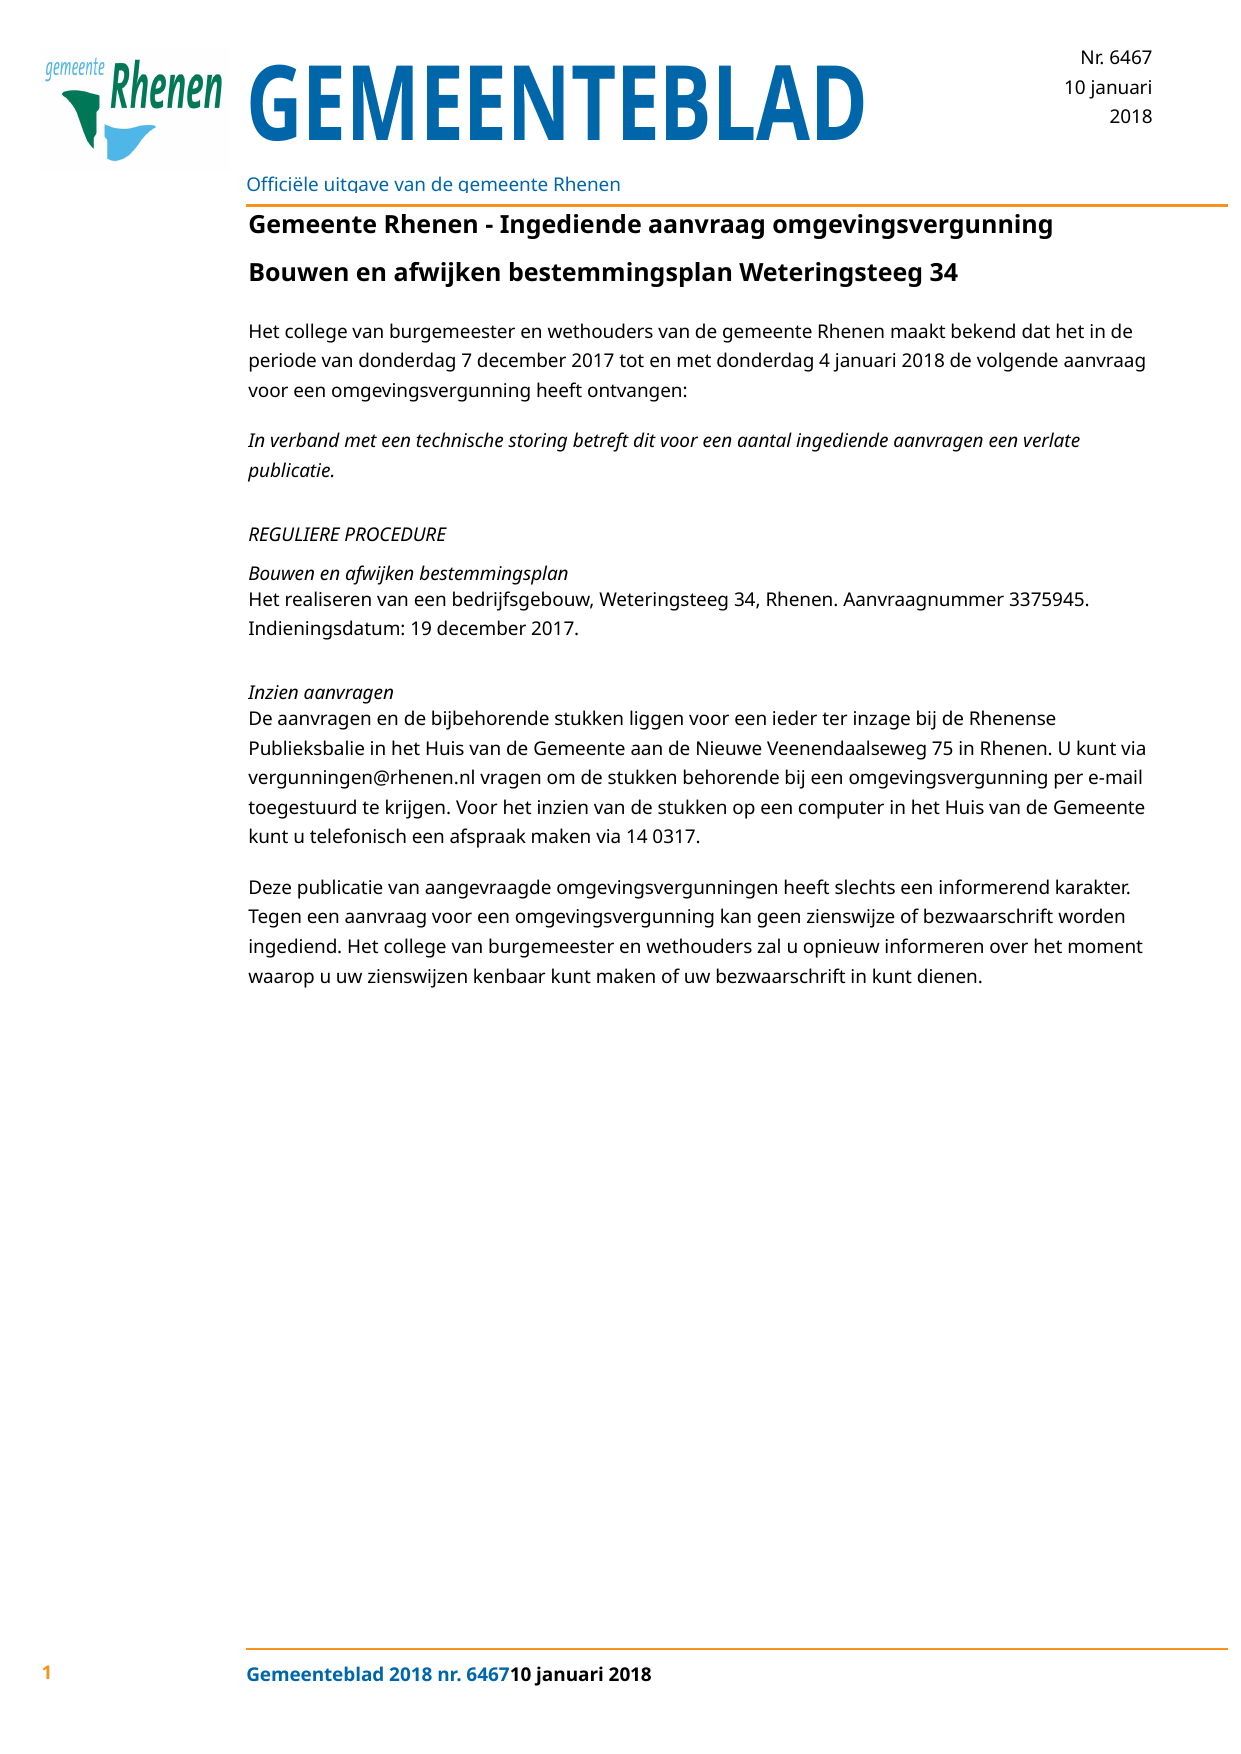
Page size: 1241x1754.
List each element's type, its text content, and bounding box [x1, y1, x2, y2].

text Het college van burgemeester en wethouders van de gemeente Rhenen maakt bekend dat het in de periode van donderdag 7 december 2017 tot en met donderdag 4 januari 2018 de volgende aanvraag voor een omgevingsvergunning heeft ontvangen: [248, 318, 1152, 403]
text REGULIERE PROCEDURE [248, 521, 1152, 547]
text Deze publicatie van aangevraagde omgevingsvergunningen heeft slechts een informerend karakter. Tegen een aanvraag voor een omgevingsvergunning kan geen zienswijze of bezwaarschrift worden ingediend. Het college van burgemeester en wethouders zal u opnieuw informeren over het moment waarop u uw zienswijzen kenbaar kunt maken of uw bezwaarschrift in kunt dienen. [248, 874, 1152, 988]
text Het realiseren van een bedrijfsgebouw, Weteringsteeg 34, Rhenen. Aanvraagnummer 3375945. Indieningsdatum: 19 december 2017. [248, 586, 1152, 641]
picture [41, 47, 231, 172]
text Bouwen en afwijken bestemmingsplan [248, 560, 1152, 586]
text Inzien aanvragen [248, 679, 1152, 705]
text Gemeente Rhenen - Ingediende aanvraag omgevingsvergunning Bouwen en afwijken bestemmingsplan Weteringsteeg 34 [248, 207, 1152, 288]
text In verband met een technische storing betreft dit voor een aantal ingediende aanvragen een verlate publicatie. [248, 427, 1152, 483]
text De aanvragen en de bijbehorende stukken liggen voor een ieder ter inzage bij de Rhenense Publieksbalie in het Huis van de Gemeente aan de Nieuwe Veenendaalseweg 75 in Rhenen. U kunt via vergunningen@rhenen.nl vragen om de stukken behorende bij een omgevingsvergunning per e-mail toegestuurd te krijgen. Voor het inzien van de stukken op een computer in het Huis van de Gemeente kunt u telefonisch een afspraak maken via 14 0317. [248, 705, 1152, 849]
